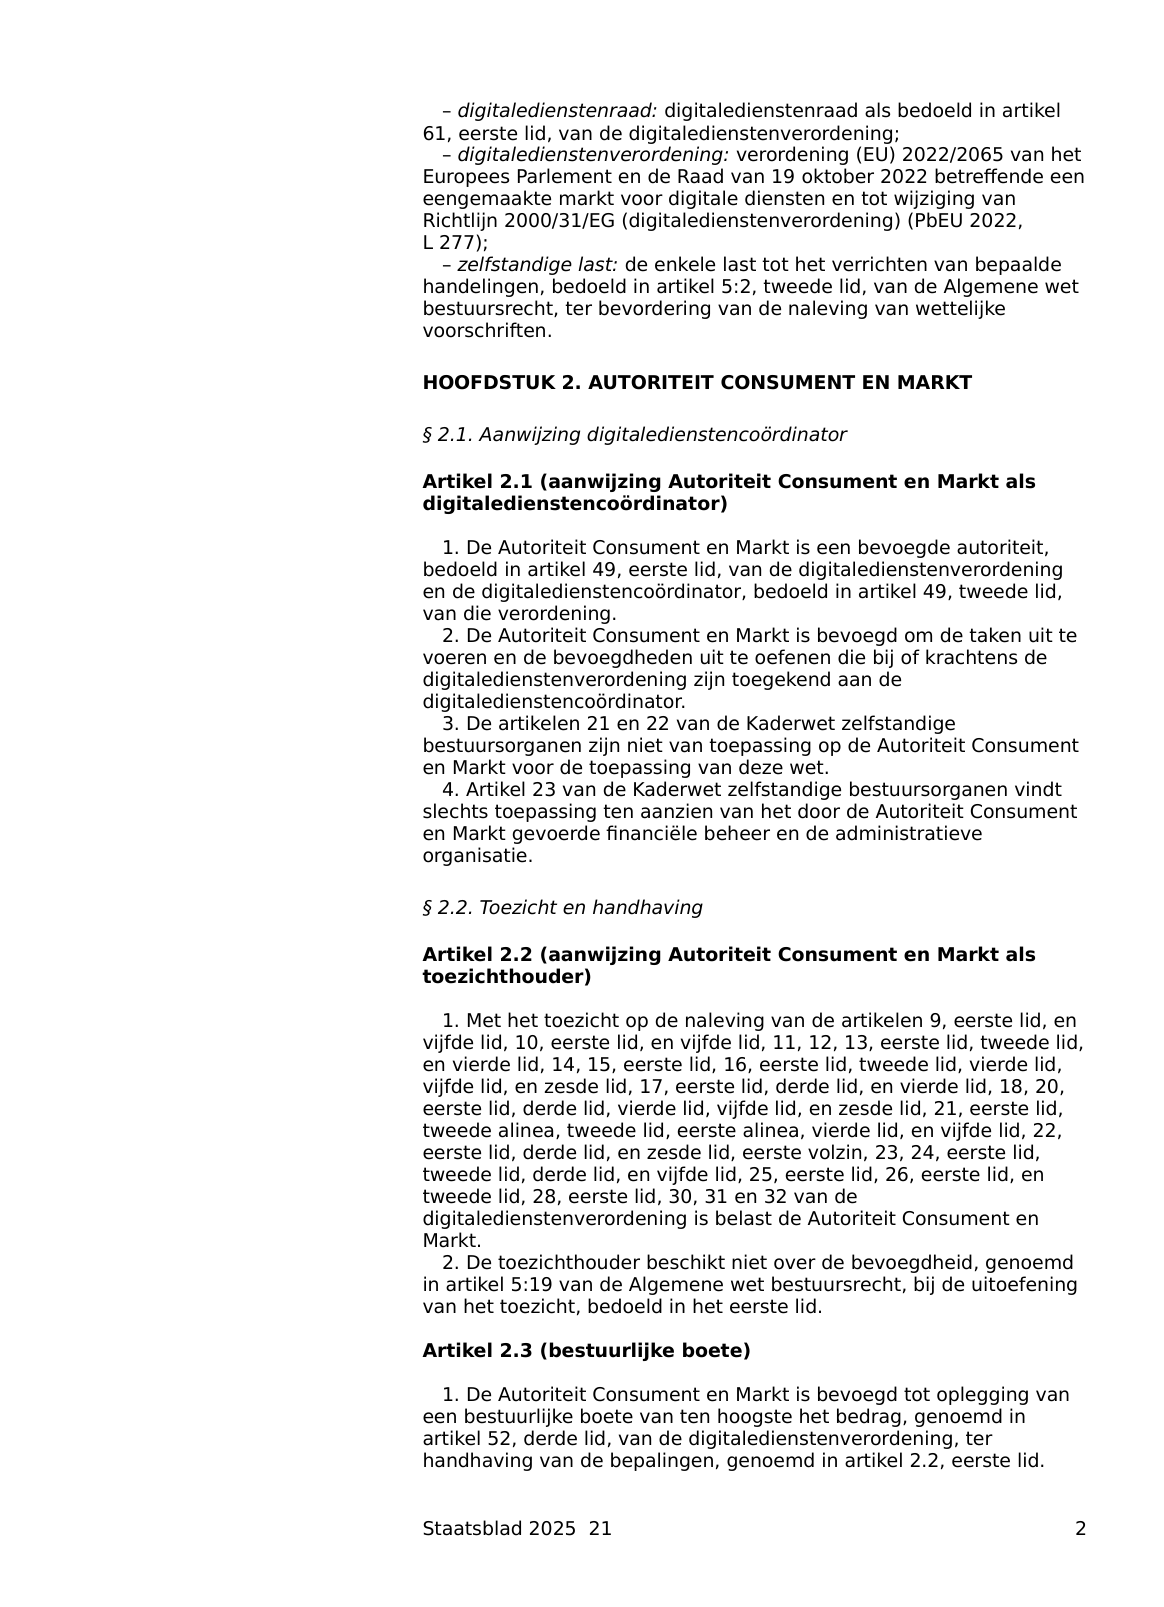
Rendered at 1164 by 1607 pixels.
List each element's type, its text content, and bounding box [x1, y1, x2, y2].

text – digitaledienstenverordening: verordening (EU) 2022/2065 van het Europees Parlement en de Raad van 19 oktober 2022 betreffende een eengemaakte markt voor digitale diensten en tot wijziging van Richtlijn 2000/31/EG (digitaledienstenverordening) (PbEU 2022, L 277); [422, 144, 1087, 254]
subtitle Artikel 2.3 (bestuurlijke boete) [422, 1340, 1087, 1362]
text – digitaledienstenraad: digitaledienstenraad als bedoeld in artikel 61, eerste lid, van de digitaledienstenverordening; [422, 100, 1087, 144]
text 3. De artikelen 21 en 22 van de Kaderwet zelfstandige bestuursorganen zijn niet van toepassing op de Autoriteit Consument en Markt voor de toepassing van deze wet. [422, 713, 1087, 779]
subtitle Artikel 2.1 (aanwijzing Autoriteit Consument en Markt als digitaledienstencoördinator) [422, 471, 1087, 515]
text – zelfstandige last: de enkele last tot het verrichten van bepaalde handelingen, bedoeld in artikel 5:2, tweede lid, van de Algemene wet bestuursrecht, ter bevordering van de naleving van wettelijke voorschriften. [422, 254, 1087, 342]
subtitle § 2.1. Aanwijzing digitaledienstencoördinator [422, 424, 1087, 446]
text 1. De Autoriteit Consument en Markt is een bevoegde autoriteit, bedoeld in artikel 49, eerste lid, van de digitaledienstenverordening en de digitaledienstencoördinator, bedoeld in artikel 49, tweede lid, van die verordening. [422, 537, 1087, 625]
subtitle HOOFDSTUK 2. AUTORITEIT CONSUMENT EN MARKT [422, 372, 1087, 394]
text 2. De toezichthouder beschikt niet over de bevoegdheid, genoemd in artikel 5:19 van de Algemene wet bestuursrecht, bij de uitoefening van het toezicht, bedoeld in het eerste lid. [422, 1252, 1087, 1318]
subtitle Artikel 2.2 (aanwijzing Autoriteit Consument en Markt als toezichthouder) [422, 944, 1087, 988]
text 1. Met het toezicht op de naleving van de artikelen 9, eerste lid, en vijfde lid, 10, eerste lid, en vijfde lid, 11, 12, 13, eerste lid, tweede lid, en vierde lid, 14, 15, eerste lid, 16, eerste lid, tweede lid, vierde lid, vijfde lid, en zesde lid, 17, eerste lid, derde lid, en vierde lid, 18, 20, eerste lid, derde lid, vierde lid, vijfde lid, en zesde lid, 21, eerste lid, tweede alinea, tweede lid, eerste alinea, vierde lid, en vijfde lid, 22, eerste lid, derde lid, en zesde lid, eerste volzin, 23, 24, eerste lid, tweede lid, derde lid, en vijfde lid, 25, eerste lid, 26, eerste lid, en tweede lid, 28, eerste lid, 30, 31 en 32 van de digitaledienstenverordening is belast de Autoriteit Consument en Markt. [422, 1010, 1087, 1252]
text 4. Artikel 23 van de Kaderwet zelfstandige bestuursorganen vindt slechts toepassing ten aanzien van het door de Autoriteit Consument en Markt gevoerde financiële beheer en de administratieve organisatie. [422, 779, 1087, 867]
text 1. De Autoriteit Consument en Markt is bevoegd tot oplegging van een bestuurlijke boete van ten hoogste het bedrag, genoemd in artikel 52, derde lid, van de digitaledienstenverordening, ter handhaving van de bepalingen, genoemd in artikel 2.2, eerste lid. [422, 1384, 1087, 1472]
text 2. De Autoriteit Consument en Markt is bevoegd om de taken uit te voeren en de bevoegdheden uit te oefenen die bij of krachtens de digitaledienstenverordening zijn toegekend aan de digitaledienstencoördinator. [422, 625, 1087, 713]
subtitle § 2.2. Toezicht en handhaving [422, 897, 1087, 919]
